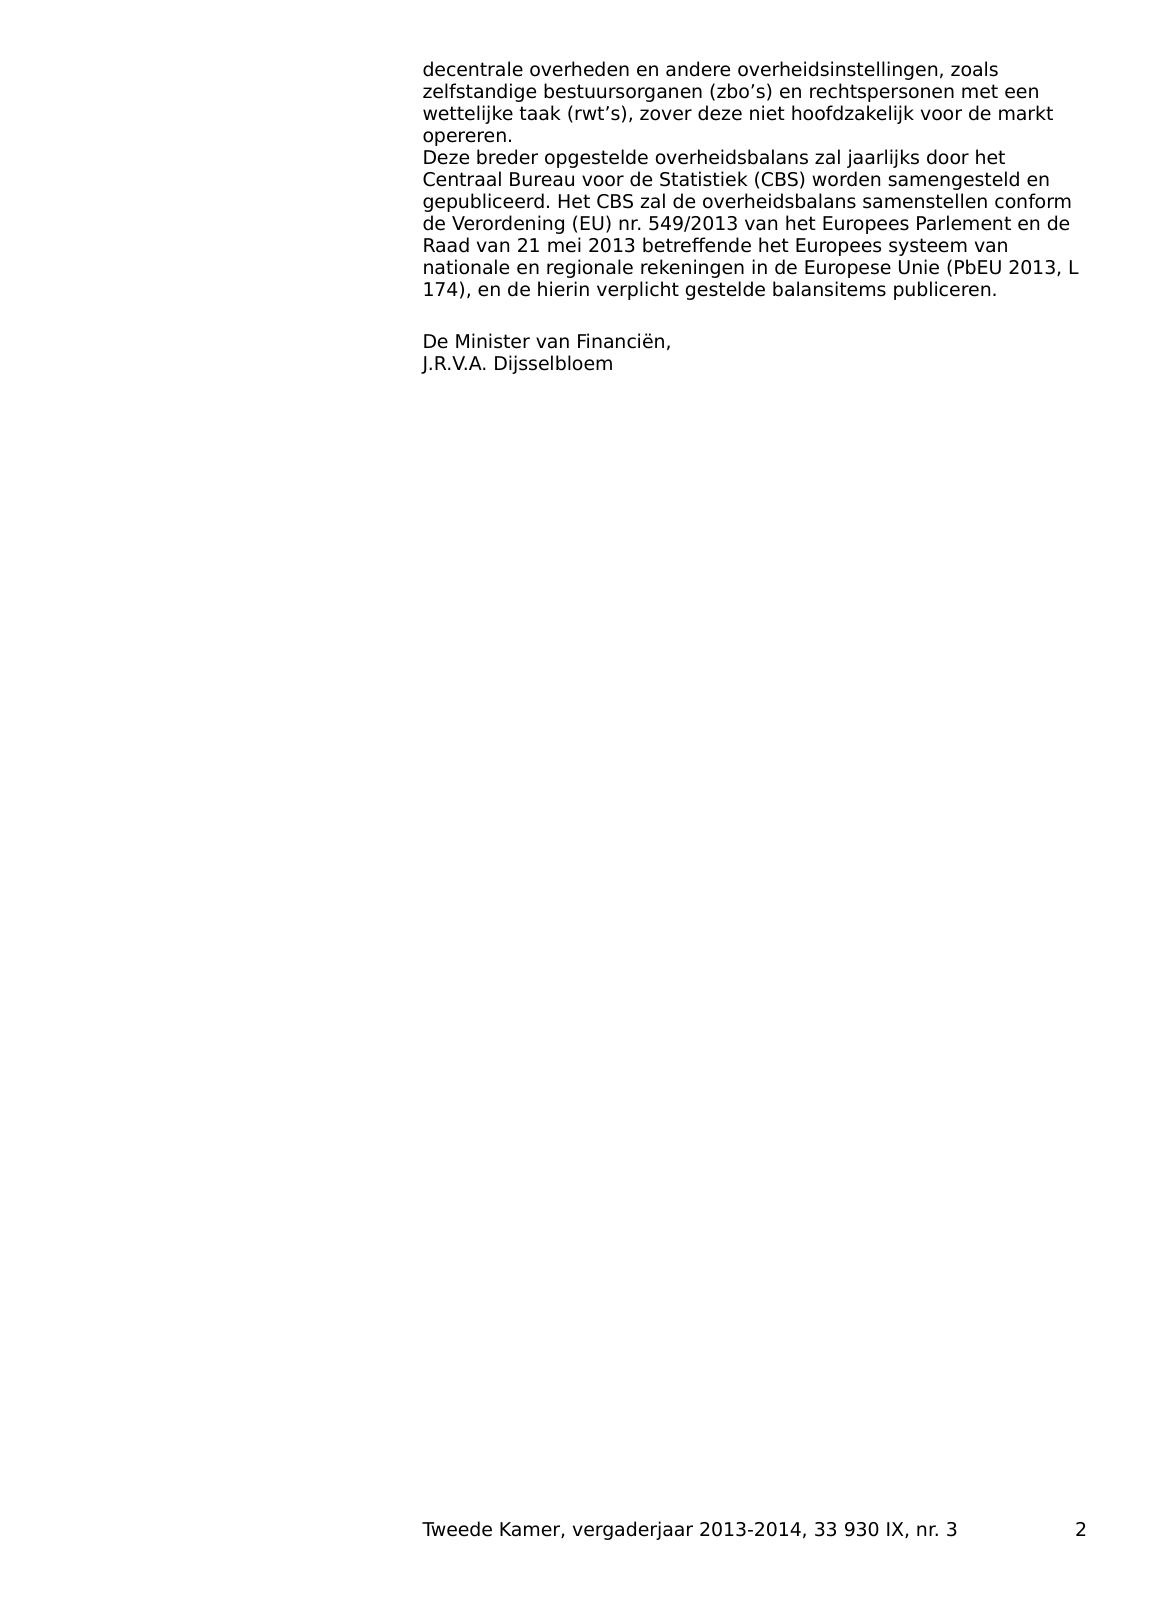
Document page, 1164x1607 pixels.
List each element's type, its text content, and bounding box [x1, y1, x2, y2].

text decentrale overheden en andere overheidsinstellingen, zoals zelfstandige bestuursorganen (zbo’s) en rechtspersonen met een wettelijke taak (rwt’s), zover deze niet hoofdzakelijk voor de markt opereren. [422, 59, 1087, 147]
text De Minister van Financiën, J.R.V.A. Dijsselbloem [422, 331, 1087, 375]
text Deze breder opgestelde overheidsbalans zal jaarlijks door het Centraal Bureau voor de Statistiek (CBS) worden samengesteld en gepubliceerd. Het CBS zal de overheidsbalans samenstellen conform de Verordening (EU) nr. 549/2013 van het Europees Parlement en de Raad van 21 mei 2013 betreffende het Europees systeem van nationale en regionale rekeningen in de Europese Unie (PbEU 2013, L 174), en de hierin verplicht gestelde balansitems publiceren. [422, 147, 1087, 301]
